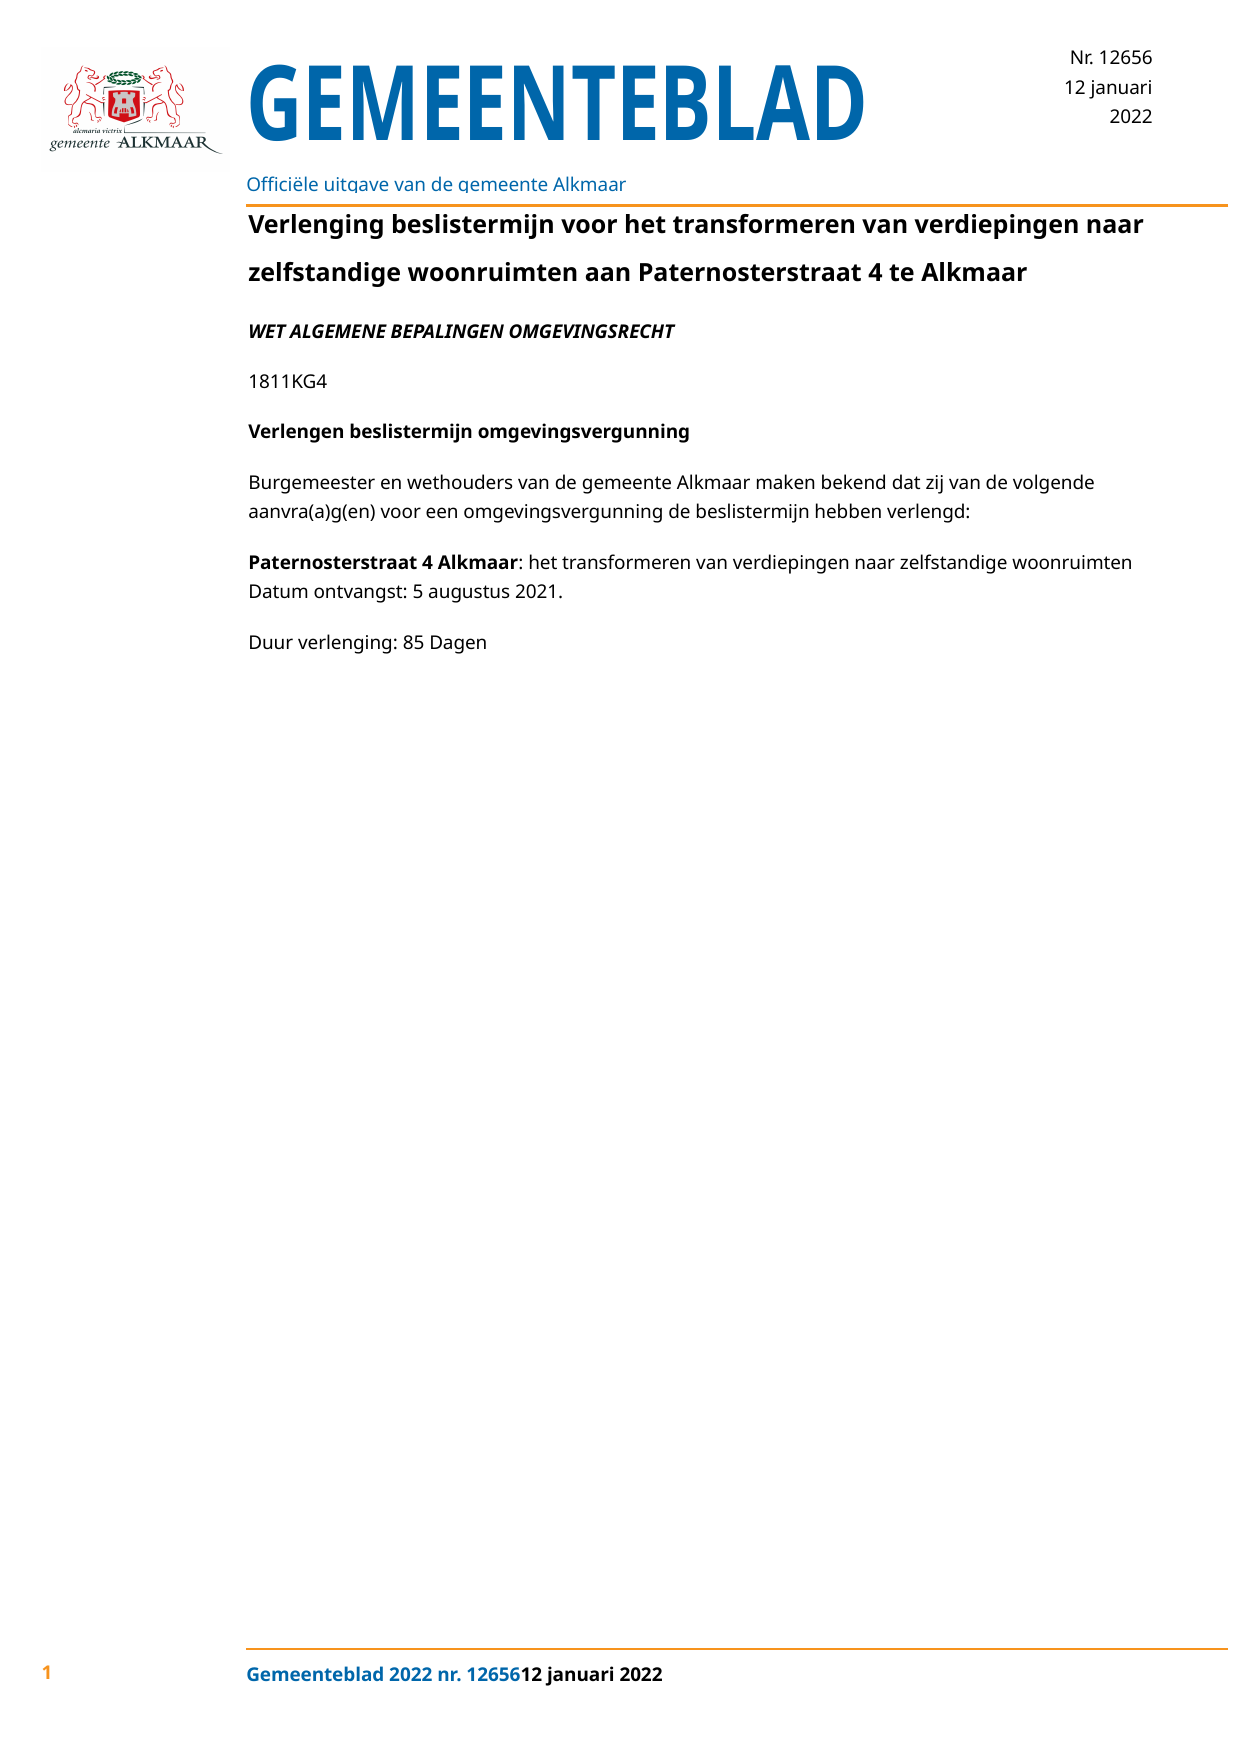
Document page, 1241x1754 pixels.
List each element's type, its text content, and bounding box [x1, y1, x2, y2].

text Burgemeester en wethouders van de gemeente Alkmaar maken bekend dat zij van de volgende aanvra(a)g(en) voor een omgevingsvergunning de beslistermijn hebben verlengd: [248, 469, 1152, 524]
text Verlengen beslistermijn omgevingsvergunning [248, 419, 1152, 444]
text Verlenging beslistermijn voor het transformeren van verdiepingen naar zelfstandige woonruimten aan Paternosterstraat 4 te Alkmaar [248, 207, 1152, 288]
picture [41, 47, 231, 172]
text Duur verlenging: 85 Dagen [248, 629, 1152, 655]
text 1811KG4 [248, 368, 1152, 394]
text Paternosterstraat 4 Alkmaar: het transformeren van verdiepingen naar zelfstandige woonruimten Datum ontvangst: 5 augustus 2021. [248, 549, 1152, 604]
text WET ALGEMENE BEPALINGEN OMGEVINGSRECHT [248, 318, 1152, 344]
